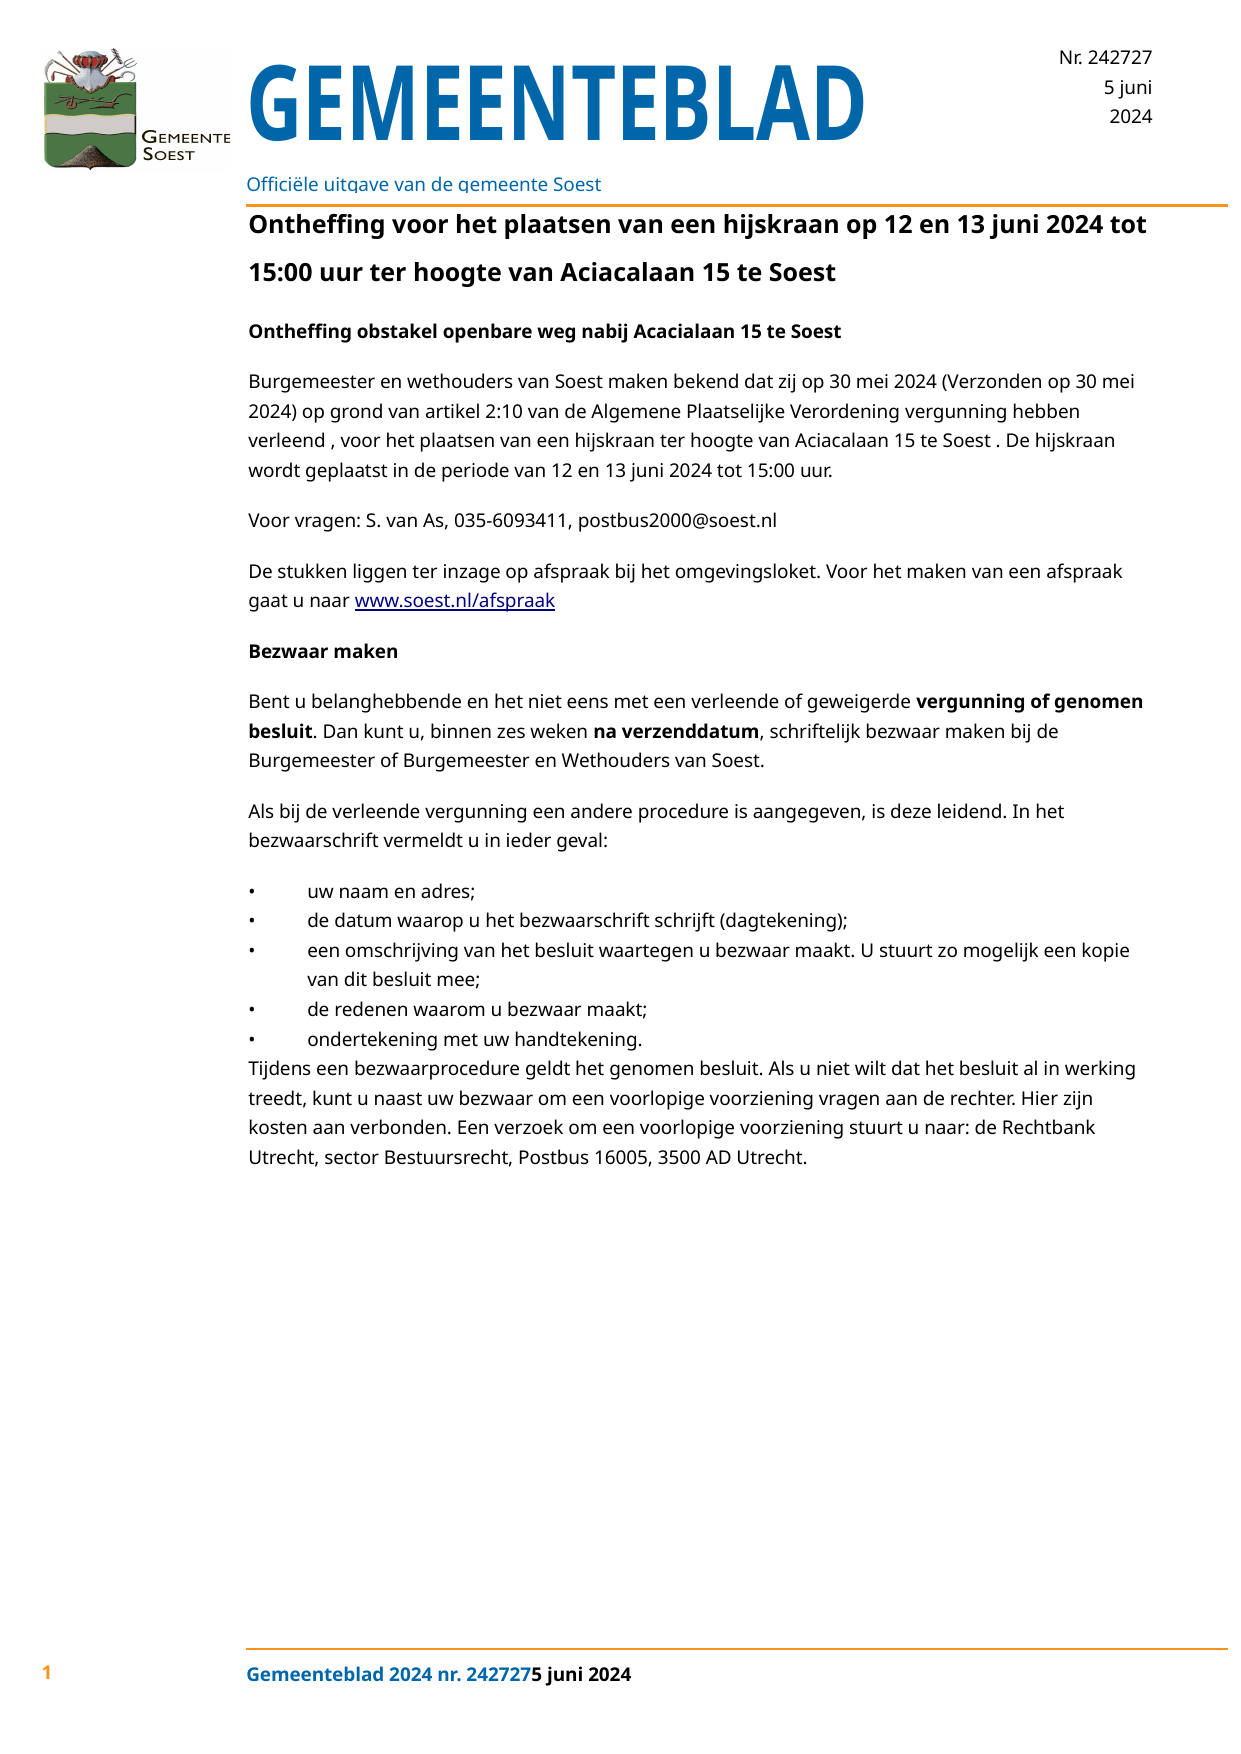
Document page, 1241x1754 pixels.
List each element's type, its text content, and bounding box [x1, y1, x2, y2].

text Burgemeester en wethouders van Soest maken bekend dat zij op 30 mei 2024 (Verzonden op 30 mei 2024) op grond van artikel 2:10 van de Algemene Plaatselijke Verordening vergunning hebben verleend , voor het plaatsen van een hijskraan ter hoogte van Aciacalaan 15 te Soest . De hijskraan wordt geplaatst in de periode van 12 en 13 juni 2024 tot 15:00 uur. [248, 368, 1152, 483]
picture [41, 47, 231, 172]
text Ontheffing obstakel openbare weg nabij Acacialaan 15 te Soest [248, 318, 1152, 344]
list de redenen waarom u bezwaar maakt; [248, 996, 1152, 1022]
text Voor vragen: S. van As, 035-6093411, postbus2000@soest.nl [248, 507, 1152, 533]
text Bezwaar maken [248, 638, 1152, 664]
list uw naam en adres; [248, 878, 1152, 904]
list de datum waarop u het bezwaarschrift schrijft (dagtekening); [248, 907, 1152, 933]
list een omschrijving van het besluit waartegen u bezwaar maakt. U stuurt zo mogelijk een kopie van dit besluit mee; [248, 937, 1152, 992]
list ondertekening met uw handtekening. [248, 1026, 1152, 1052]
text Ontheffing voor het plaatsen van een hijskraan op 12 en 13 juni 2024 tot 15:00 uur ter hoogte van Aciacalaan 15 te Soest [248, 207, 1152, 288]
text Bent u belanghebbende en het niet eens met een verleende of geweigerde vergunning of genomen besluit. Dan kunt u, binnen zes weken na verzenddatum, schriftelijk bezwaar maken bij de Burgemeester of Burgemeester en Wethouders van Soest. [248, 688, 1152, 773]
text De stukken liggen ter inzage op afspraak bij het omgevingsloket. Voor het maken van een afspraak gaat u naar www.soest.nl/afspraak [248, 558, 1152, 613]
text Als bij de verleende vergunning een andere procedure is aangegeven, is deze leidend. In het bezwaarschrift vermeldt u in ieder geval: [248, 798, 1152, 853]
text Tijdens een bezwaarprocedure geldt het genomen besluit. Als u niet wilt dat het besluit al in werking treedt, kunt u naast uw bezwaar om een voorlopige voorziening vragen aan de rechter. Hier zijn kosten aan verbonden. Een verzoek om een voorlopige voorziening stuurt u naar: de Rechtbank Utrecht, sector Bestuursrecht, Postbus 16005, 3500 AD Utrecht. [248, 1055, 1152, 1170]
